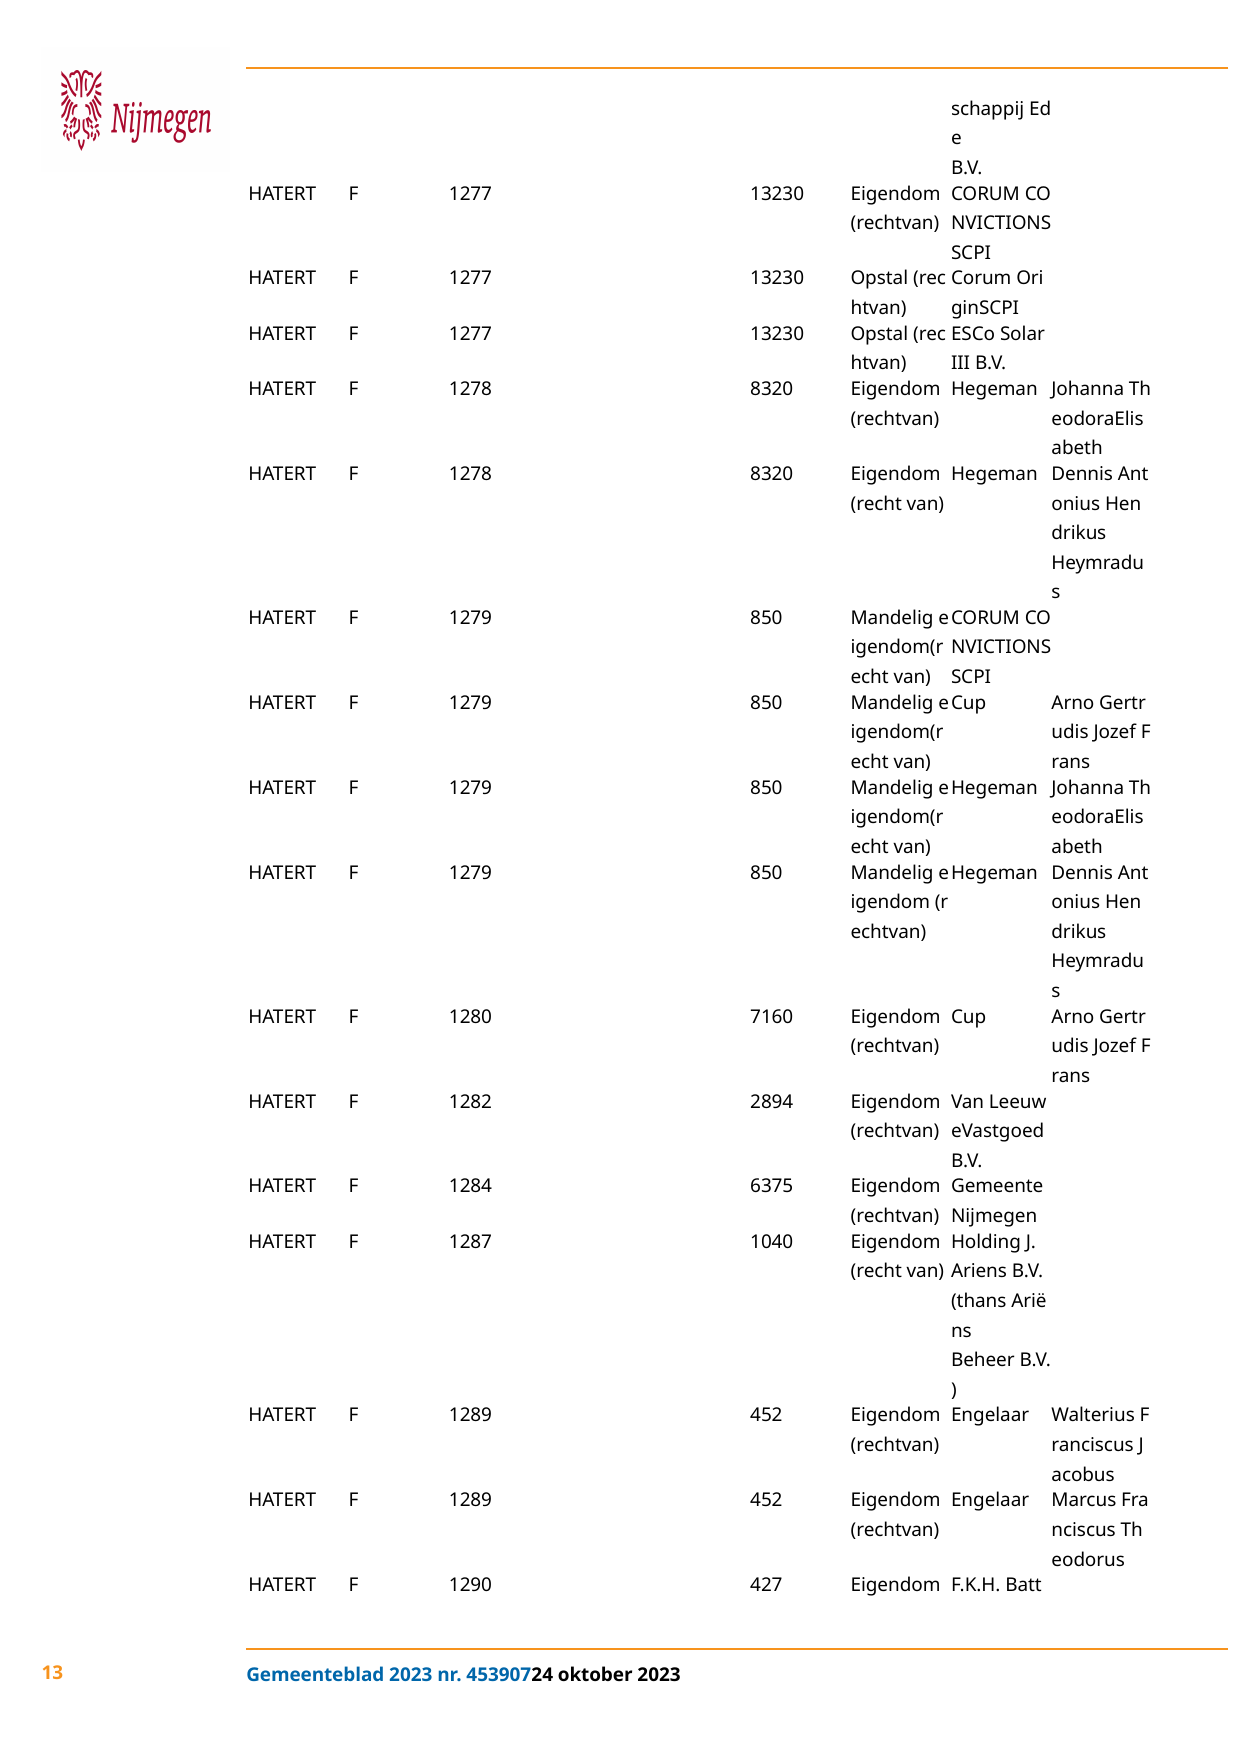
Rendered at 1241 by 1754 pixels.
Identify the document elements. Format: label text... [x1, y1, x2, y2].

table_cell HATERT [248, 689, 348, 774]
table_cell [549, 1402, 649, 1487]
table_cell HATERT [248, 1173, 348, 1228]
table_cell Eigendom (rechtvan) [850, 180, 951, 264]
table_cell Hegeman [951, 460, 1051, 604]
table_cell schappij Ede B.V. [951, 95, 1051, 180]
table_cell [1051, 320, 1152, 375]
table_cell Eigendom (rechtvan) [850, 1402, 951, 1487]
table_cell [549, 320, 649, 375]
table_cell F [348, 1402, 449, 1487]
table_cell Marcus Franciscus Theodorus [1051, 1487, 1152, 1571]
table_cell HATERT [248, 1088, 348, 1173]
table_cell Hegeman [951, 375, 1051, 460]
table_cell 1284 [449, 1173, 549, 1228]
table_cell [650, 95, 750, 180]
table_cell [650, 265, 750, 320]
table_cell F [348, 1088, 449, 1173]
table_cell F [348, 774, 449, 859]
table_cell [1051, 1088, 1152, 1173]
table_cell [850, 95, 951, 180]
table_cell [549, 1173, 649, 1228]
table_cell 1279 [449, 689, 549, 774]
table_cell F [348, 1487, 449, 1571]
table_cell [549, 604, 649, 689]
table_cell [449, 95, 549, 180]
table_cell 8320 [750, 375, 850, 460]
table_cell 1277 [449, 320, 549, 375]
table_cell 2894 [750, 1088, 850, 1173]
table_cell [650, 1228, 750, 1402]
table_cell 1289 [449, 1402, 549, 1487]
table_cell [650, 460, 750, 604]
table_cell 8320 [750, 460, 850, 604]
table_cell 850 [750, 689, 850, 774]
table_cell 1289 [449, 1487, 549, 1571]
table_cell HATERT [248, 375, 348, 460]
table_cell [1051, 95, 1152, 180]
picture [41, 47, 231, 172]
table_cell F [348, 375, 449, 460]
table_cell [650, 774, 750, 859]
table_cell [1051, 1173, 1152, 1228]
table_cell F [348, 180, 449, 264]
table_cell [1051, 180, 1152, 264]
table_cell [650, 320, 750, 375]
table_cell [549, 774, 649, 859]
table_cell 1279 [449, 859, 549, 1003]
table_cell F.K.H. Batt [951, 1571, 1051, 1597]
table_cell [650, 604, 750, 689]
table_cell [650, 1088, 750, 1173]
table_cell 13230 [750, 265, 850, 320]
table_cell 1287 [449, 1228, 549, 1402]
table_cell Eigendom (recht van) [850, 1228, 951, 1402]
table_cell 850 [750, 774, 850, 859]
table_cell F [348, 859, 449, 1003]
table_cell Cup [951, 689, 1051, 774]
table_cell ESCo Solar III B.V. [951, 320, 1051, 375]
table_cell [650, 689, 750, 774]
table_cell [549, 460, 649, 604]
table_cell HATERT [248, 1402, 348, 1487]
table_cell [1051, 1571, 1152, 1597]
table_cell Johanna TheodoraElisabeth [1051, 375, 1152, 460]
table_cell [650, 180, 750, 264]
table_cell F [348, 1228, 449, 1402]
table_cell 1280 [449, 1003, 549, 1088]
table_cell [1051, 265, 1152, 320]
table_cell Hegeman [951, 774, 1051, 859]
table_cell 850 [750, 859, 850, 1003]
table_cell HATERT [248, 460, 348, 604]
table_cell [549, 1228, 649, 1402]
table_cell Eigendom [850, 1571, 951, 1597]
table_cell 13230 [750, 320, 850, 375]
table_cell 850 [750, 604, 850, 689]
table_cell [549, 180, 649, 264]
table_cell 1290 [449, 1571, 549, 1597]
table_cell 1279 [449, 774, 549, 859]
table_cell Hegeman [951, 859, 1051, 1003]
table_cell Engelaar [951, 1402, 1051, 1487]
table_cell Cup [951, 1003, 1051, 1088]
table_cell [650, 1402, 750, 1487]
table_cell Eigendom (rechtvan) [850, 1088, 951, 1173]
table_cell Van LeeuweVastgoed B.V. [951, 1088, 1051, 1173]
table_cell HATERT [248, 320, 348, 375]
table_cell F [348, 689, 449, 774]
table_cell [650, 859, 750, 1003]
table_cell [549, 265, 649, 320]
table_cell [549, 1003, 649, 1088]
table_cell 6375 [750, 1173, 850, 1228]
table_cell [1051, 604, 1152, 689]
table_cell Johanna TheodoraElisabeth [1051, 774, 1152, 859]
table_cell Eigendom (rechtvan) [850, 1173, 951, 1228]
table_cell Eigendom (rechtvan) [850, 1003, 951, 1088]
table_cell HATERT [248, 180, 348, 264]
table_cell 452 [750, 1402, 850, 1487]
table_cell F [348, 1003, 449, 1088]
table_cell F [348, 265, 449, 320]
table_cell Dennis Antonius Hendrikus Heymradus [1051, 460, 1152, 604]
table_cell 1278 [449, 460, 549, 604]
table_cell 1040 [750, 1228, 850, 1402]
table_cell F [348, 1571, 449, 1597]
table_cell CORUM CONVICTIONS SCPI [951, 604, 1051, 689]
table_cell [549, 1487, 649, 1571]
table_cell Opstal (rechtvan) [850, 265, 951, 320]
table_cell 452 [750, 1487, 850, 1571]
table_cell Engelaar [951, 1487, 1051, 1571]
table_cell [650, 1173, 750, 1228]
table_cell 427 [750, 1571, 850, 1597]
table_cell HATERT [248, 774, 348, 859]
table_cell [650, 375, 750, 460]
table_cell F [348, 1173, 449, 1228]
table_cell F [348, 604, 449, 689]
table_cell Mandelig eigendom (rechtvan) [850, 859, 951, 1003]
table_cell HATERT [248, 1003, 348, 1088]
table_cell F [348, 320, 449, 375]
table_cell 13230 [750, 180, 850, 264]
table_cell HATERT [248, 265, 348, 320]
table_cell Holding J. Ariens B.V. (thans Ariëns Beheer B.V.) [951, 1228, 1051, 1402]
table_cell [650, 1571, 750, 1597]
table_cell HATERT [248, 604, 348, 689]
table_cell CORUM CONVICTIONS SCPI [951, 180, 1051, 264]
table_cell Mandelig eigendom(recht van) [850, 774, 951, 859]
table_cell Walterius Franciscus Jacobus [1051, 1402, 1152, 1487]
table_cell [348, 95, 449, 180]
table_cell 1277 [449, 180, 549, 264]
table_cell [248, 95, 348, 180]
table_cell HATERT [248, 859, 348, 1003]
table_cell HATERT [248, 1571, 348, 1597]
table_cell Corum OriginSCPI [951, 265, 1051, 320]
table_cell [549, 1088, 649, 1173]
table_cell Eigendom (rechtvan) [850, 1487, 951, 1571]
table_cell [549, 689, 649, 774]
table_cell [1051, 1228, 1152, 1402]
table_cell [549, 859, 649, 1003]
table_cell Eigendom (rechtvan) [850, 375, 951, 460]
table_cell 1278 [449, 375, 549, 460]
table_cell Mandelig eigendom(recht van) [850, 689, 951, 774]
table_cell [750, 95, 850, 180]
table_cell [549, 375, 649, 460]
table_cell F [348, 460, 449, 604]
table_cell Opstal (rechtvan) [850, 320, 951, 375]
table_cell [650, 1487, 750, 1571]
table_cell Arno Gertrudis Jozef Frans [1051, 1003, 1152, 1088]
table_cell Mandelig eigendom(recht van) [850, 604, 951, 689]
table_cell 1277 [449, 265, 549, 320]
table_cell 7160 [750, 1003, 850, 1088]
table_cell [549, 1571, 649, 1597]
table_cell 1279 [449, 604, 549, 689]
table_cell Eigendom (recht van) [850, 460, 951, 604]
table_cell 1282 [449, 1088, 549, 1173]
table_cell HATERT [248, 1487, 348, 1571]
table_cell [549, 95, 649, 180]
table_cell HATERT [248, 1228, 348, 1402]
table_cell Dennis Antonius Hendrikus Heymradus [1051, 859, 1152, 1003]
table_cell Gemeente Nijmegen [951, 1173, 1051, 1228]
table_cell Arno Gertrudis Jozef Frans [1051, 689, 1152, 774]
table_cell [650, 1003, 750, 1088]
